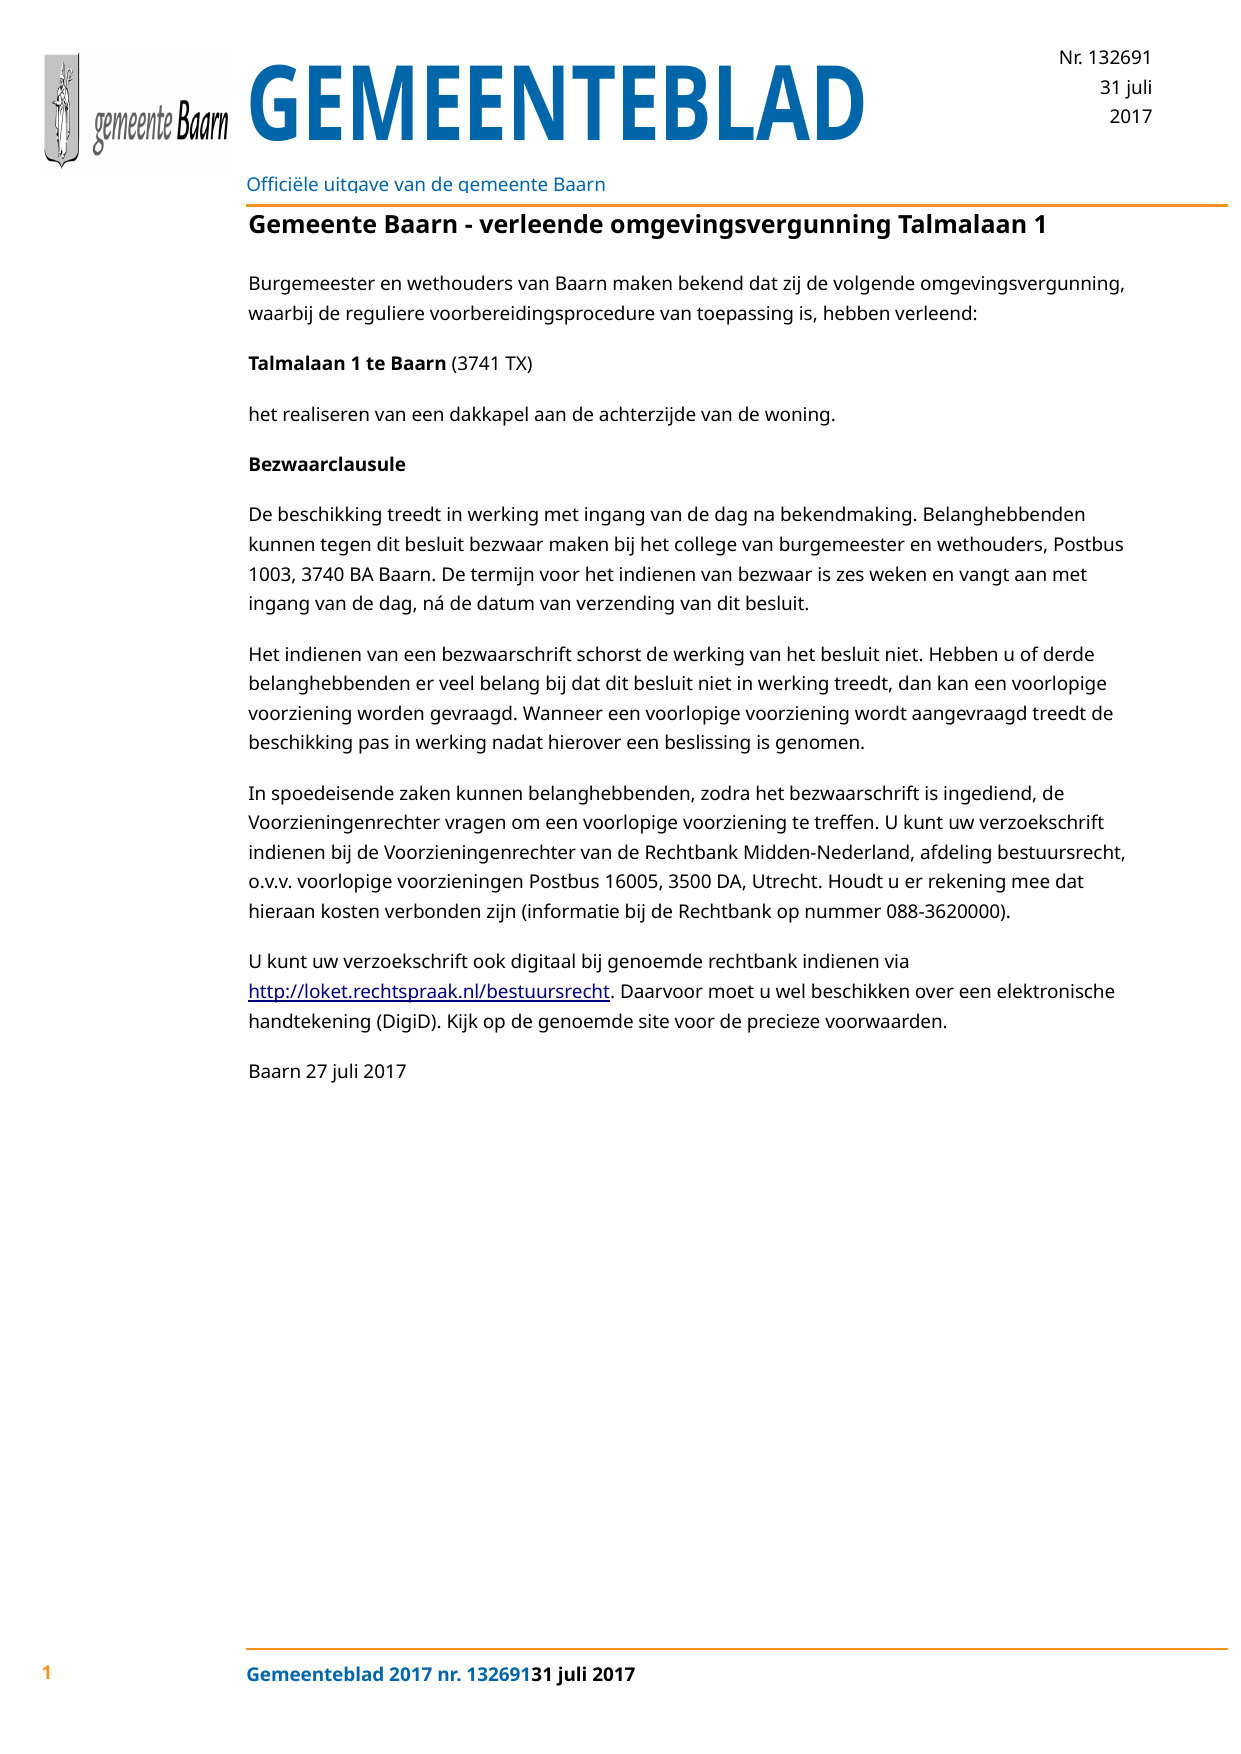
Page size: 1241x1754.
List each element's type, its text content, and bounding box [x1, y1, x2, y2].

text Burgemeester en wethouders van Baarn maken bekend dat zij de volgende omgevingsvergunning, waarbij de reguliere voorbereidingsprocedure van toepassing is, hebben verleend: [248, 270, 1152, 326]
text Gemeente Baarn - verleende omgevingsvergunning Talmalaan 1 [248, 207, 1152, 241]
text Bezwaarclausule [248, 451, 1152, 477]
text U kunt uw verzoekschrift ook digitaal bij genoemde rechtbank indienen via http://loket.rechtspraak.nl/bestuursrecht. Daarvoor moet u wel beschikken over een elektronische handtekening (DigiD). Kijk op de genoemde site voor de precieze voorwaarden. [248, 949, 1152, 1033]
text het realiseren van een dakkapel aan de achterzijde van de woning. [248, 401, 1152, 426]
text In spoedeisende zaken kunnen belanghebbenden, zodra het bezwaarschrift is ingediend, de Voorzieningenrechter vragen om een voorlopige voorziening te treffen. U kunt uw verzoekschrift indienen bij de Voorzieningenrechter van de Rechtbank Midden-Nederland, afdeling bestuursrecht, o.v.v. voorlopige voorzieningen Postbus 16005, 3500 DA, Utrecht. Houdt u er rekening mee dat hieraan kosten verbonden zijn (informatie bij de Rechtbank op nummer 088-3620000). [248, 780, 1152, 924]
text Het indienen van een bezwaarschrift schorst de werking van het besluit niet. Hebben u of derde belanghebbenden er veel belang bij dat dit besluit niet in werking treedt, dan kan een voorlopige voorziening worden gevraagd. Wanneer een voorlopige voorziening wordt aangevraagd treedt de beschikking pas in werking nadat hierover een beslissing is genomen. [248, 641, 1152, 755]
text Baarn 27 juli 2017 [248, 1058, 1152, 1084]
text De beschikking treedt in werking met ingang van de dag na bekendmaking. Belanghebbenden kunnen tegen dit besluit bezwaar maken bij het college van burgemeester en wethouders, Postbus 1003, 3740 BA Baarn. De termijn voor het indienen van bezwaar is zes weken en vangt aan met ingang van de dag, ná de datum van verzending van dit besluit. [248, 502, 1152, 616]
text Talmalaan 1 te Baarn (3741 TX) [248, 350, 1152, 376]
picture [41, 47, 231, 172]
